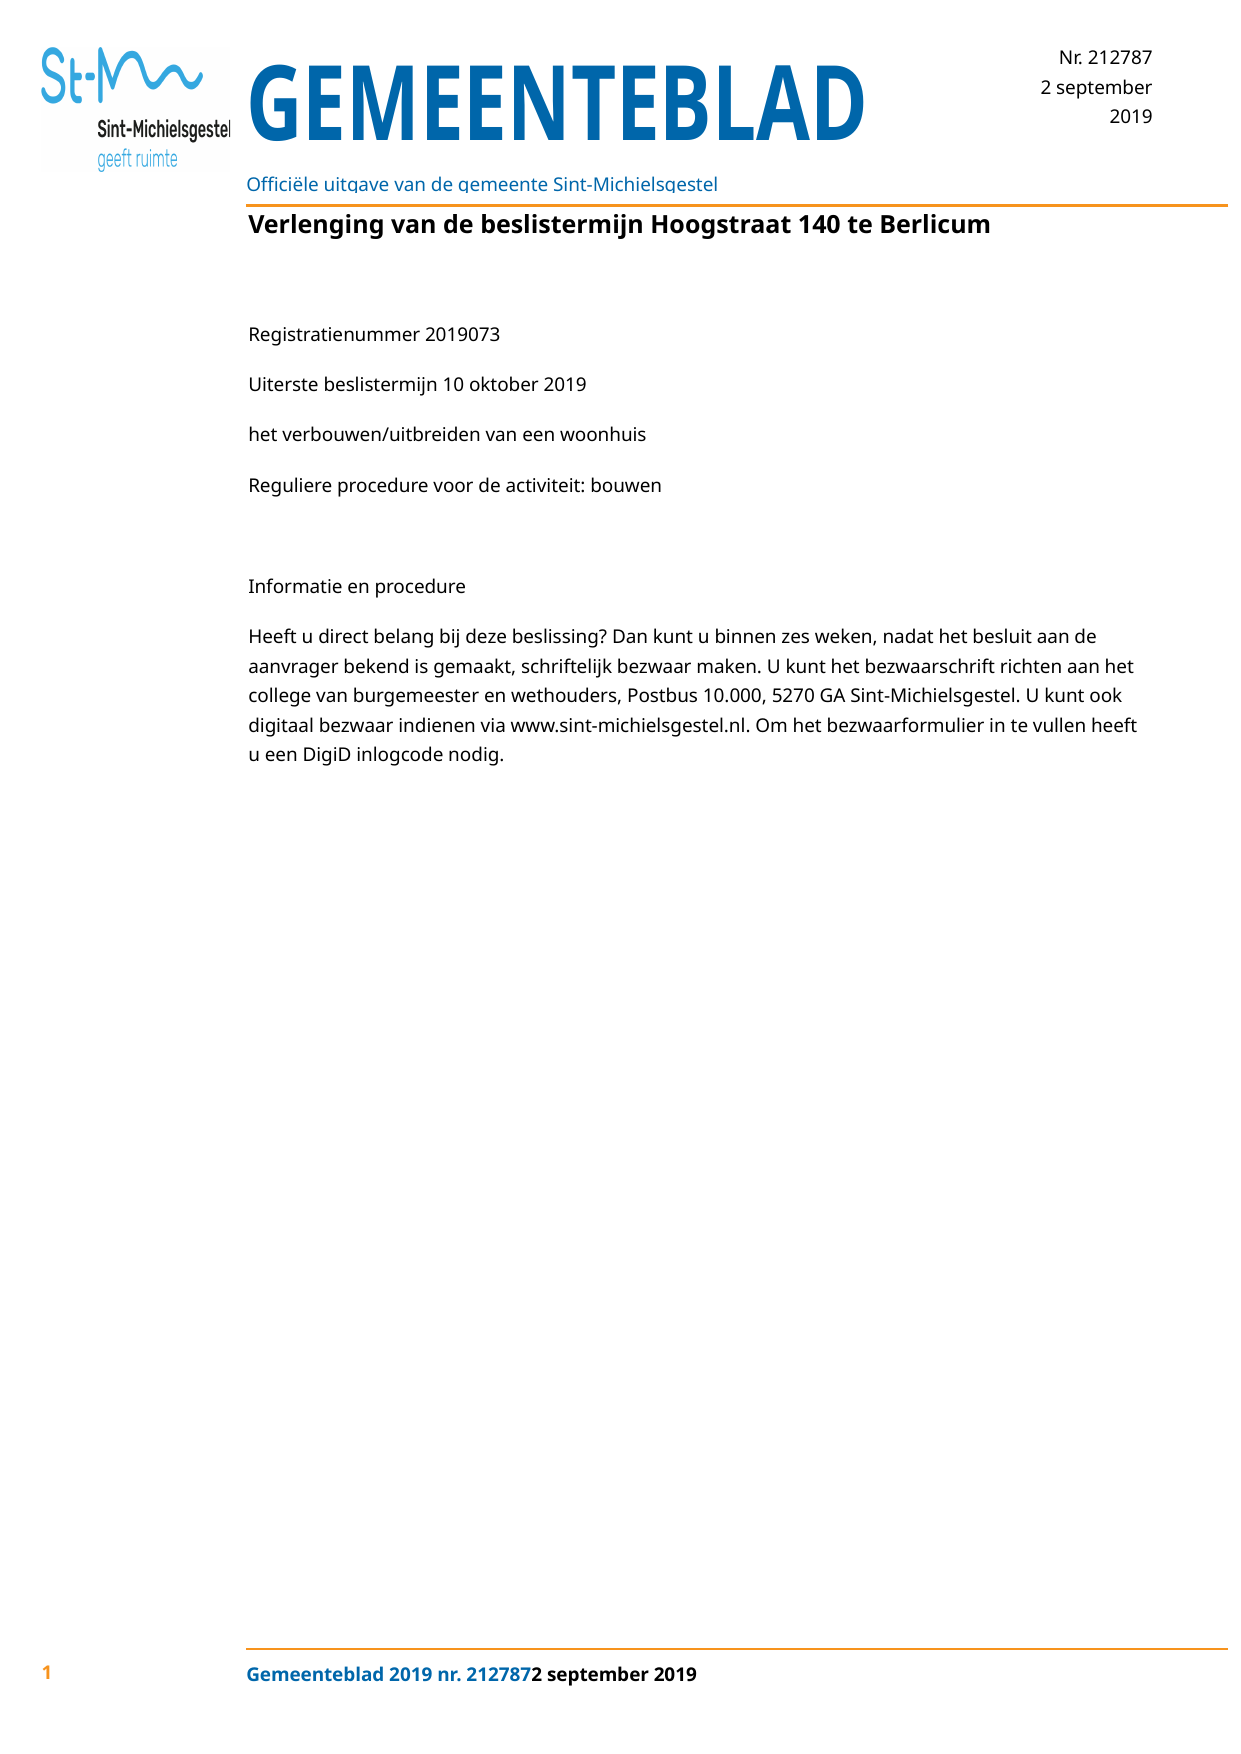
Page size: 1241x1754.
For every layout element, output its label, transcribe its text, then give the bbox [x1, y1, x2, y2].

text Informatie en procedure [248, 573, 1152, 598]
text Heeft u direct belang bij deze beslissing? Dan kunt u binnen zes weken, nadat het besluit aan de aanvrager bekend is gemaakt, schriftelijk bezwaar maken. U kunt het bezwaarschrift richten aan het college van burgemeester en wethouders, Postbus 10.000, 5270 GA Sint-Michielsgestel. U kunt ook digitaal bezwaar indienen via www.sint-michielsgestel.nl. Om het bezwaarformulier in te vullen heeft u een DigiD inlogcode nodig. [248, 623, 1152, 767]
text Reguliere procedure voor de activiteit: bouwen [248, 472, 1152, 498]
text Registratienummer 2019073 [248, 321, 1152, 346]
text het verbouwen/uitbreiden van een woonhuis [248, 422, 1152, 447]
picture [41, 47, 231, 172]
text Uiterste beslistermijn 10 oktober 2019 [248, 371, 1152, 397]
text Verlenging van de beslistermijn Hoogstraat 140 te Berlicum [248, 207, 1152, 241]
